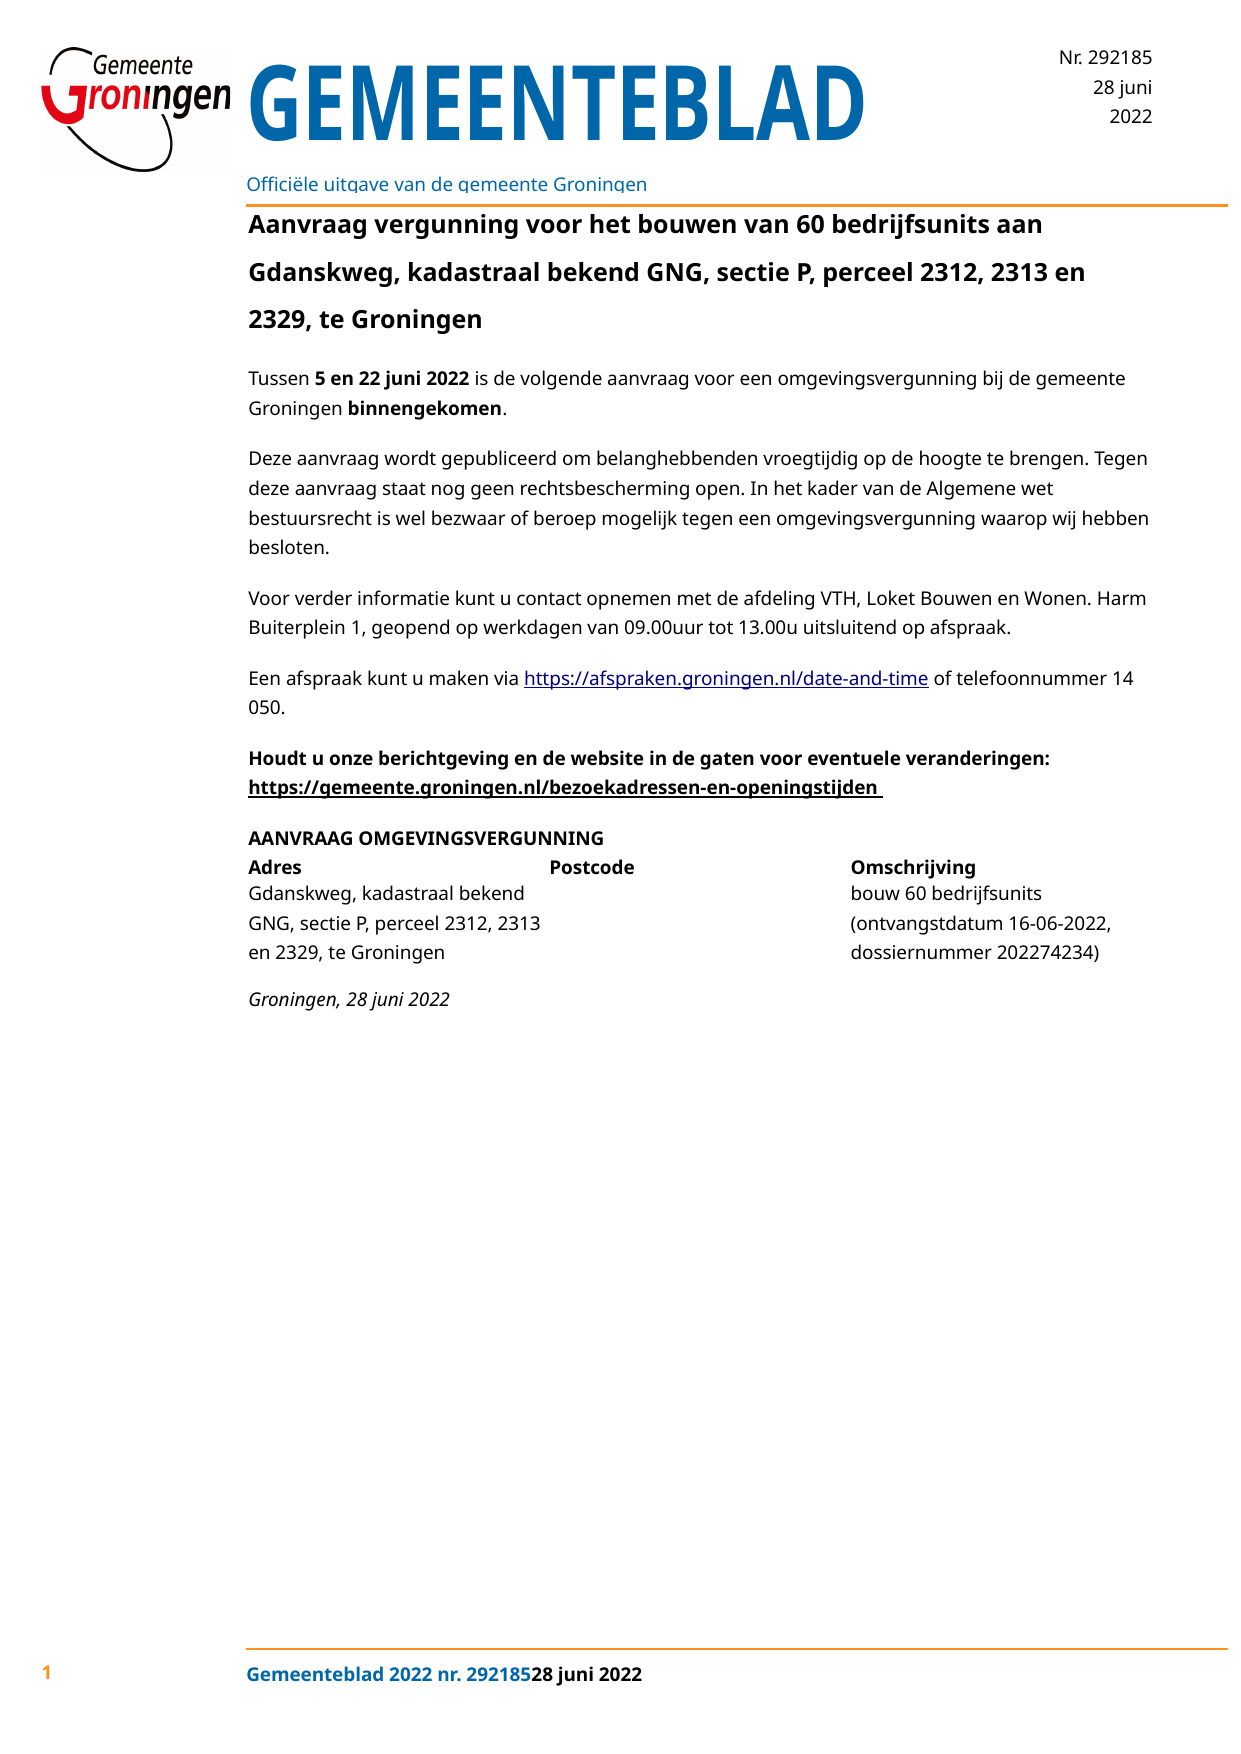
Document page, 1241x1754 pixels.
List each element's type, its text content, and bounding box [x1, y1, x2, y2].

table_header Adres [248, 854, 549, 880]
table_cell [549, 880, 850, 965]
text AANVRAAG OMGEVINGSVERGUNNING [248, 825, 1152, 850]
text Voor verder informatie kunt u contact opnemen met de afdeling VTH, Loket Bouwen en Wonen. Harm Buiterplein 1, geopend op werkdagen van 09.00uur tot 13.00u uitsluitend op afspraak. [248, 585, 1152, 640]
table_cell bouw 60 bedrijfsunits (ontvangstdatum 16-06-2022, dossiernummer 202274234) [850, 880, 1152, 965]
picture [41, 47, 231, 172]
text Aanvraag vergunning voor het bouwen van 60 bedrijfsunits aan Gdanskweg, kadastraal bekend GNG, sectie P, perceel 2312, 2313 en 2329, te Groningen [248, 207, 1152, 336]
table_header Postcode [549, 854, 850, 880]
table_cell Gdanskweg, kadastraal bekend GNG, sectie P, perceel 2312, 2313 en 2329, te Groningen [248, 880, 549, 965]
table_header Omschrijving [850, 854, 1152, 880]
text Tussen 5 en 22 juni 2022 is de volgende aanvraag voor een omgevingsvergunning bij de gemeente Groningen binnengekomen. [248, 366, 1152, 421]
text Groningen, 28 juni 2022 [248, 986, 1152, 1012]
text Deze aanvraag wordt gepubliceerd om belanghebbenden vroegtijdig op de hoogte te brengen. Tegen deze aanvraag staat nog geen rechtsbescherming open. In het kader van de Algemene wet bestuursrecht is wel bezwaar of beroep mogelijk tegen een omgevingsvergunning waarop wij hebben besloten. [248, 446, 1152, 560]
text Houdt u onze berichtgeving en de website in de gaten voor eventuele veranderingen: https://gemeente.groningen.nl/bezoekadressen-en-openingstijden [248, 745, 1152, 800]
text Een afspraak kunt u maken via https://afspraken.groningen.nl/date-and-time of telefoonnummer 14 050. [248, 665, 1152, 720]
